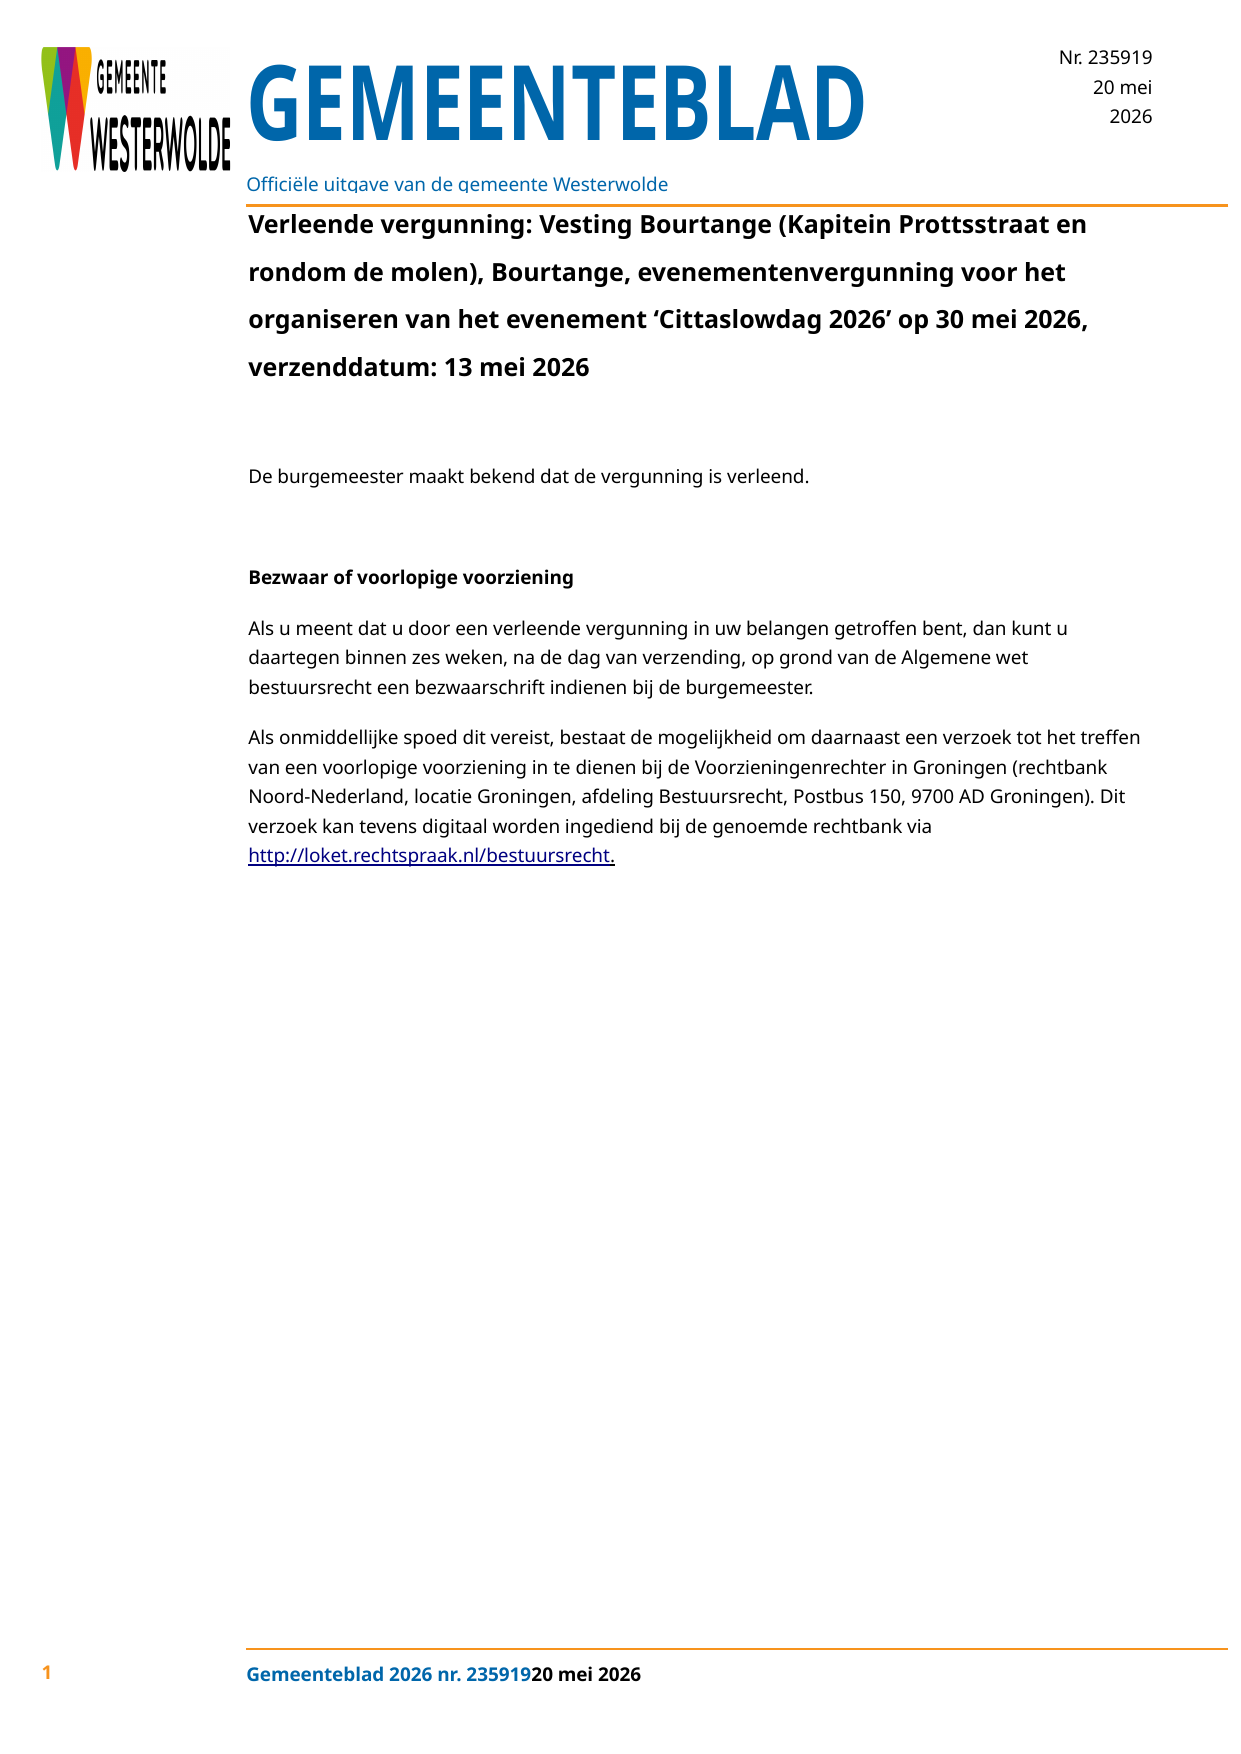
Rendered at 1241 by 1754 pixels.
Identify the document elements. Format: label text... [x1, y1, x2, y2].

picture [41, 47, 231, 172]
text Als onmiddellijke spoed dit vereist, bestaat de mogelijkheid om daarnaast een verzoek tot het treffen van een voorlopige voorziening in te dienen bij de Voorzieningenrechter in Groningen (rechtbank Noord-Nederland, locatie Groningen, afdeling Bestuursrecht, Postbus 150, 9700 AD Groningen). Dit verzoek kan tevens digitaal worden ingediend bij de genoemde rechtbank via http://loket.rechtspraak.nl/bestuursrecht. [248, 724, 1152, 868]
text Verleende vergunning: Vesting Bourtange (Kapitein Prottsstraat en rondom de molen), Bourtange, evenementenvergunning voor het organiseren van het evenement ‘Cittaslowdag 2026’ op 30 mei 2026, verzenddatum: 13 mei 2026 [248, 207, 1152, 384]
text De burgemeester maakt bekend dat de vergunning is verleend. [248, 463, 1152, 489]
text Bezwaar of voorlopige voorziening [248, 564, 1152, 590]
text Als u meent dat u door een verleende vergunning in uw belangen getroffen bent, dan kunt u daartegen binnen zes weken, na de dag van verzending, op grond van de Algemene wet bestuursrecht een bezwaarschrift indienen bij de burgemeester. [248, 615, 1152, 700]
